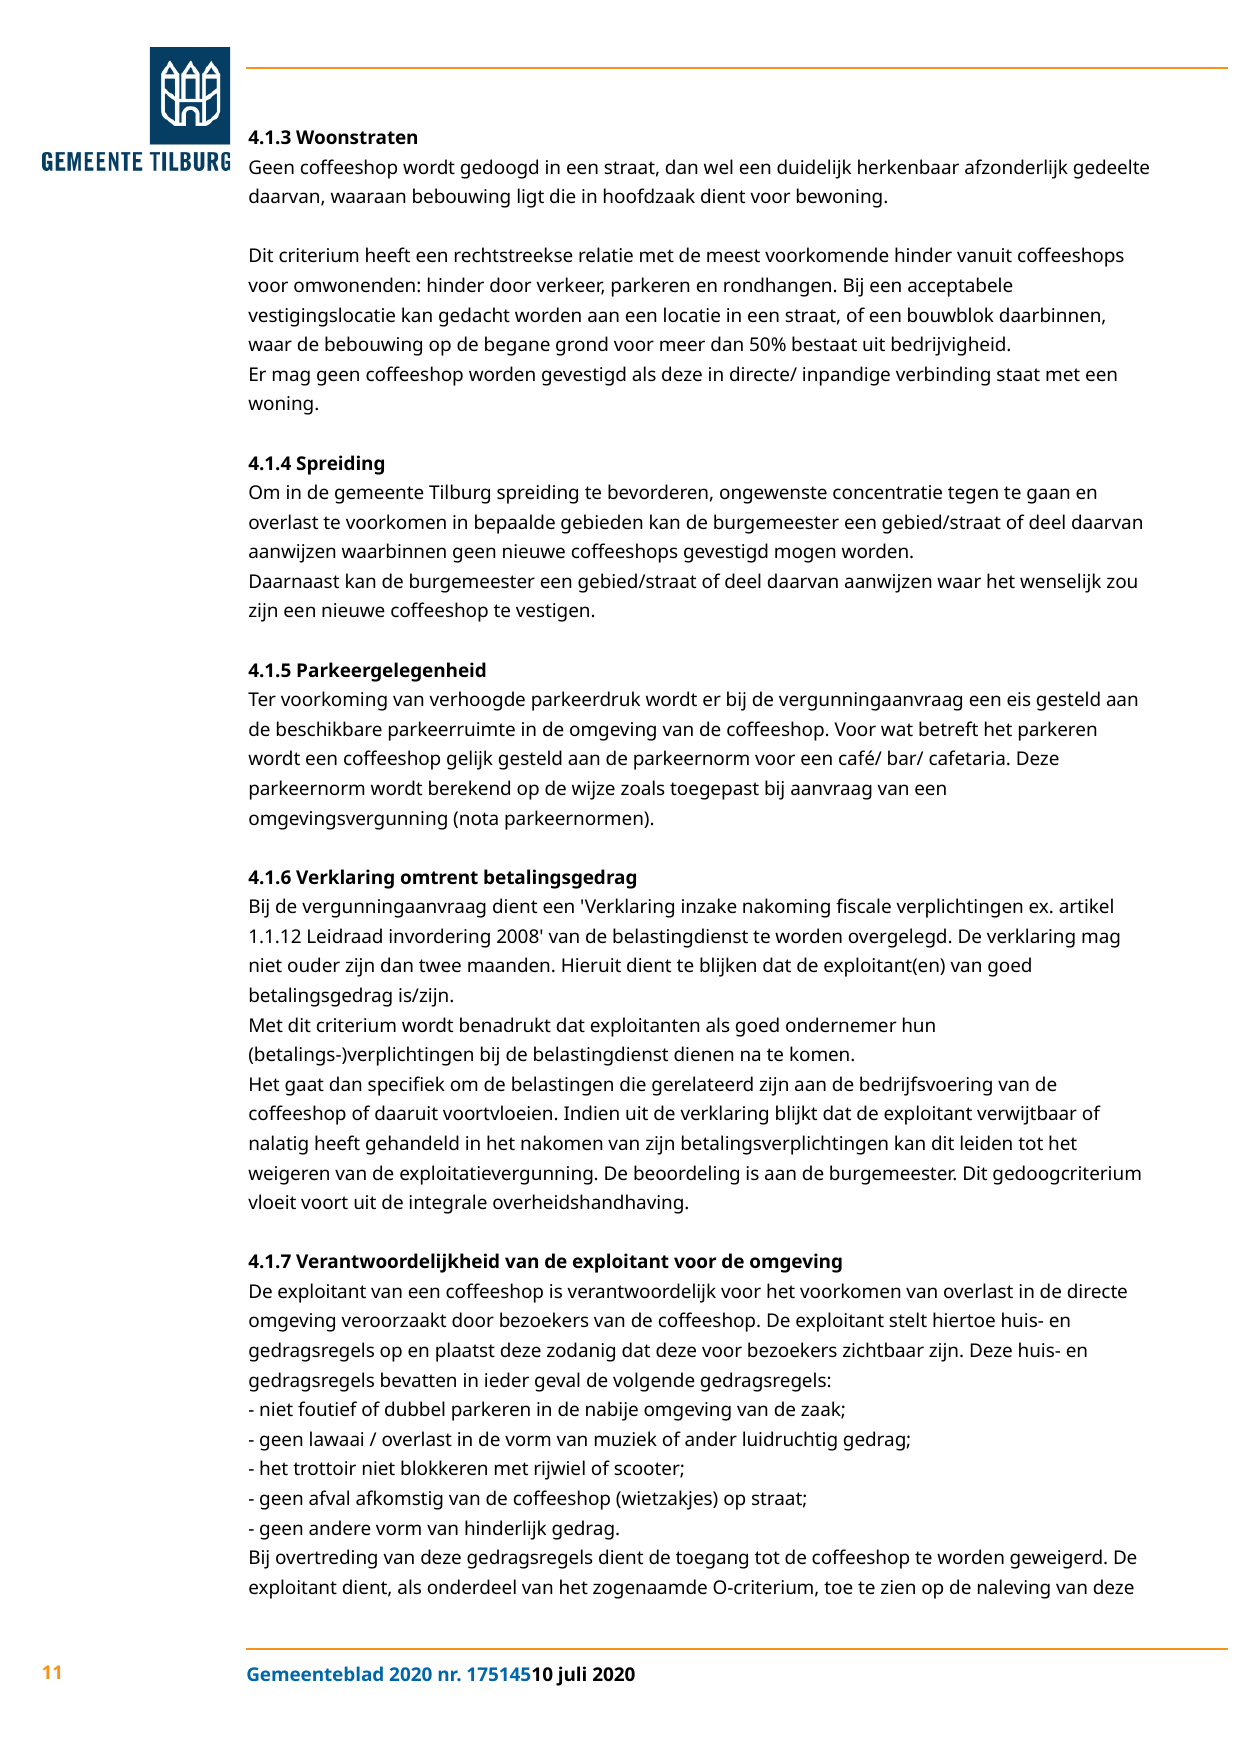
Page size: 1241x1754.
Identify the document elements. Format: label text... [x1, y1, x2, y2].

text Het gaat dan specifiek om de belastingen die gerelateerd zijn aan de bedrijfsvoering van de coffeeshop of daaruit voortvloeien. Indien uit de verklaring blijkt dat de exploitant verwijtbaar of nalatig heeft gehandeld in het nakomen van zijn betalingsverplichtingen kan dit leiden tot het weigeren van de exploitatievergunning. De beoordeling is aan de burgemeester. Dit gedoogcriterium vloeit voort uit de integrale overheidshandhaving. [248, 1071, 1152, 1215]
text - het trottoir niet blokkeren met rijwiel of scooter; [248, 1456, 1152, 1481]
text - niet foutief of dubbel parkeren in de nabije omgeving van de zaak; [248, 1396, 1152, 1422]
text 4.1.7 Verantwoordelijkheid van de exploitant voor de omgeving [248, 1248, 1152, 1274]
text 4.1.6 Verklaring omtrent betalingsgedrag [248, 864, 1152, 890]
text Daarnaast kan de burgemeester een gebied/straat of deel daarvan aanwijzen waar het wenselijk zou zijn een nieuwe coffeeshop te vestigen. [248, 568, 1152, 623]
text - geen andere vorm van hinderlijk gedrag. [248, 1515, 1152, 1541]
picture [41, 47, 231, 172]
text De exploitant van een coffeeshop is verantwoordelijk voor het voorkomen van overlast in de directe omgeving veroorzaakt door bezoekers van de coffeeshop. De exploitant stelt hiertoe huis- en gedragsregels op en plaatst deze zodanig dat deze voor bezoekers zichtbaar zijn. Deze huis- en gedragsregels bevatten in ieder geval de volgende gedragsregels: [248, 1278, 1152, 1393]
text - geen lawaai / overlast in de vorm van muziek of ander luidruchtig gedrag; [248, 1426, 1152, 1452]
text 4.1.5 Parkeergelegenheid [248, 657, 1152, 683]
text Ter voorkoming van verhoogde parkeerdruk wordt er bij de vergunningaanvraag een eis gesteld aan de beschikbare parkeerruimte in de omgeving van de coffeeshop. Voor wat betreft het parkeren wordt een coffeeshop gelijk gesteld aan de parkeernorm voor een café/ bar/ cafetaria. Deze parkeernorm wordt berekend op de wijze zoals toegepast bij aanvraag van een omgevingsvergunning (nota parkeernormen). [248, 686, 1152, 831]
text Bij de vergunningaanvraag dient een 'Verklaring inzake nakoming fiscale verplichtingen ex. artikel 1.1.12 Leidraad invordering 2008' van de belastingdienst te worden overgelegd. De verklaring mag niet ouder zijn dan twee maanden. Hieruit dient te blijken dat de exploitant(en) van goed betalingsgedrag is/zijn. [248, 893, 1152, 1008]
text - geen afval afkomstig van de coffeeshop (wietzakjes) op straat; [248, 1485, 1152, 1511]
text 4.1.4 Spreiding [248, 450, 1152, 476]
text 4.1.3 Woonstraten [248, 124, 1152, 150]
text Er mag geen coffeeshop worden gevestigd als deze in directe/ inpandige verbinding staat met een woning. [248, 361, 1152, 416]
text Om in de gemeente Tilburg spreiding te bevorderen, ongewenste concentratie tegen te gaan en overlast te voorkomen in bepaalde gebieden kan de burgemeester een gebied/straat of deel daarvan aanwijzen waarbinnen geen nieuwe coffeeshops gevestigd mogen worden. [248, 479, 1152, 564]
text Met dit criterium wordt benadrukt dat exploitanten als goed ondernemer hun (betalings-)verplichtingen bij de belastingdienst dienen na te komen. [248, 1012, 1152, 1067]
text Dit criterium heeft een rechtstreekse relatie met de meest voorkomende hinder vanuit coffeeshops voor omwonenden: hinder door verkeer, parkeren en rondhangen. Bij een acceptabele vestigingslocatie kan gedacht worden aan een locatie in een straat, of een bouwblok daarbinnen, waar de bebouwing op de begane grond voor meer dan 50% bestaat uit bedrijvigheid. [248, 243, 1152, 357]
text Bij overtreding van deze gedragsregels dient de toegang tot de coffeeshop te worden geweigerd. De exploitant dient, als onderdeel van het zogenaamde O-criterium, toe te zien op de naleving van deze [248, 1544, 1152, 1600]
text Geen coffeeshop wordt gedoogd in een straat, dan wel een duidelijk herkenbaar afzonderlijk gedeelte daarvan, waaraan bebouwing ligt die in hoofdzaak dient voor bewoning. [248, 154, 1152, 209]
